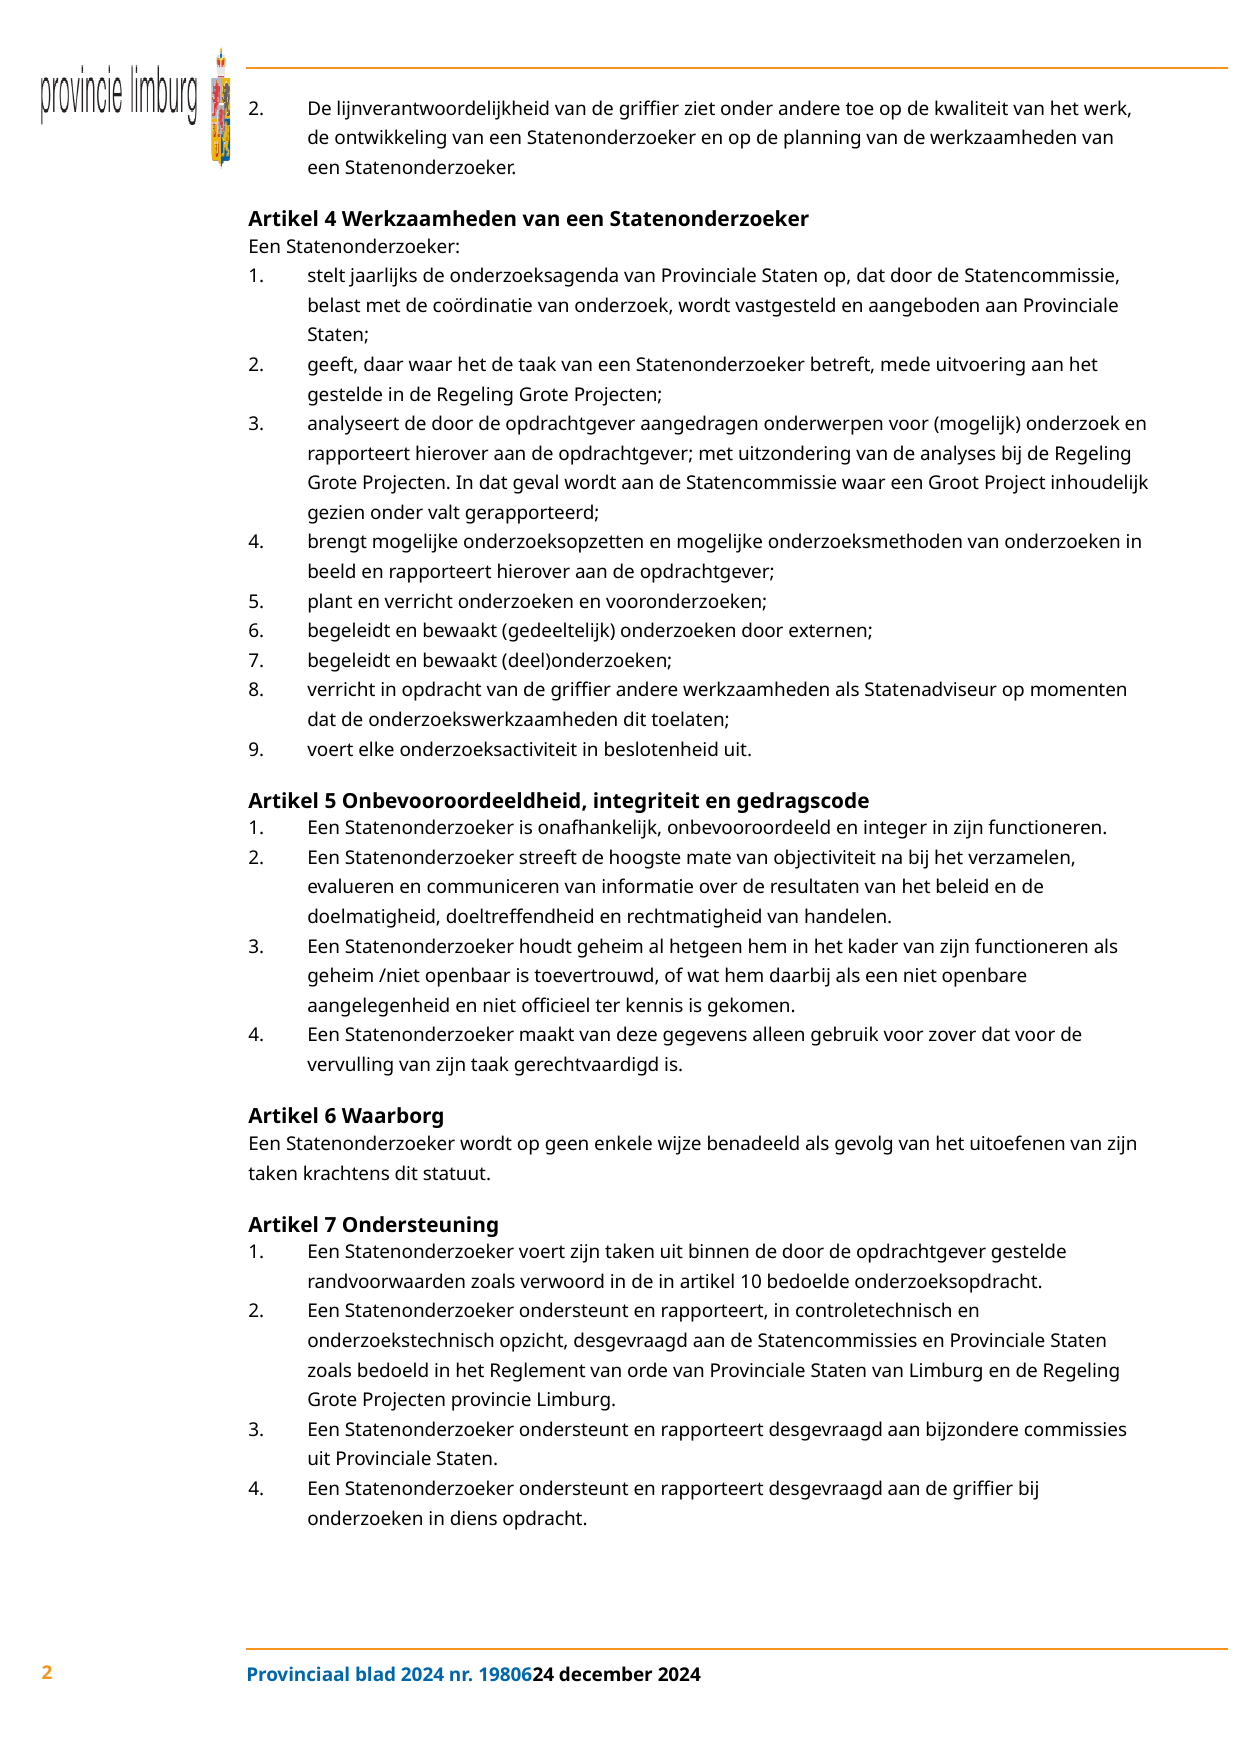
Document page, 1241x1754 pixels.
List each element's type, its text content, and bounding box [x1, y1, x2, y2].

list analyseert de door de opdrachtgever aangedragen onderwerpen voor (mogelijk) onderzoek en rapporteert hierover aan de opdrachtgever; met uitzondering van de analyses bij de Regeling Grote Projecten. In dat geval wordt aan de Statencommissie waar een Groot Project inhoudelijk gezien onder valt gerapporteerd; [248, 410, 1152, 525]
list plant en verricht onderzoeken en vooronderzoeken; [248, 588, 1152, 613]
list Een Statenonderzoeker ondersteunt en rapporteert desgevraagd aan de griffier bij onderzoeken in diens opdracht. [248, 1475, 1152, 1531]
text Artikel 4 Werkzaamheden van een Statenonderzoeker [248, 204, 1152, 233]
list begeleidt en bewaakt (deel)onderzoeken; [248, 647, 1152, 673]
list brengt mogelijke onderzoeksopzetten en mogelijke onderzoeksmethoden van onderzoeken in beeld en rapporteert hierover aan de opdrachtgever; [248, 529, 1152, 584]
list Een Statenonderzoeker is onafhankelijk, onbevooroordeeld en integer in zijn functioneren. [248, 814, 1152, 840]
list Een Statenonderzoeker maakt van deze gegevens alleen gebruik voor zover dat voor de vervulling van zijn taak gerechtvaardigd is. [248, 1022, 1152, 1077]
text Artikel 5 Onbevooroordeeldheid, integriteit en gedragscode [248, 786, 1152, 814]
text Een Statenonderzoeker: [248, 233, 1152, 258]
list Een Statenonderzoeker ondersteunt en rapporteert, in controletechnisch en onderzoekstechnisch opzicht, desgevraagd aan de Statencommissies en Provinciale Staten zoals bedoeld in het Reglement van orde van Provinciale Staten van Limburg en de Regeling Grote Projecten provincie Limburg. [248, 1298, 1152, 1412]
list Een Statenonderzoeker houdt geheim al hetgeen hem in het kader van zijn functioneren als geheim /niet openbaar is toevertrouwd, of wat hem daarbij als een niet openbare aangelegenheid en niet officieel ter kennis is gekomen. [248, 933, 1152, 1018]
list begeleidt en bewaakt (gedeeltelijk) onderzoeken door externen; [248, 617, 1152, 643]
list Een Statenonderzoeker ondersteunt en rapporteert desgevraagd aan bijzondere commissies uit Provinciale Staten. [248, 1416, 1152, 1471]
list geeft, daar waar het de taak van een Statenonderzoeker betreft, mede uitvoering aan het gestelde in de Regeling Grote Projecten; [248, 351, 1152, 406]
list De lijnverantwoordelijkheid van de griffier ziet onder andere toe op de kwaliteit van het werk, de ontwikkeling van een Statenonderzoeker en op de planning van de werkzaamheden van een Statenonderzoeker. [248, 95, 1152, 180]
list verricht in opdracht van de griffier andere werkzaamheden als Statenadviseur op momenten dat de onderzoekswerkzaamheden dit toelaten; [248, 677, 1152, 732]
list Een Statenonderzoeker streeft de hoogste mate van objectiviteit na bij het verzamelen, evalueren en communiceren van informatie over de resultaten van het beleid en de doelmatigheid, doeltreffendheid en rechtmatigheid van handelen. [248, 844, 1152, 929]
list voert elke onderzoeksactiviteit in beslotenheid uit. [248, 736, 1152, 761]
text Een Statenonderzoeker wordt op geen enkele wijze benadeeld als gevolg van het uitoefenen van zijn taken krachtens dit statuut. [248, 1130, 1152, 1185]
text Artikel 7 Ondersteuning [248, 1210, 1152, 1238]
text Artikel 6 Waarborg [248, 1102, 1152, 1130]
picture [41, 47, 231, 172]
list Een Statenonderzoeker voert zijn taken uit binnen de door de opdrachtgever gestelde randvoorwaarden zoals verwoord in de in artikel 10 bedoelde onderzoeksopdracht. [248, 1238, 1152, 1294]
list stelt jaarlijks de onderzoeksagenda van Provinciale Staten op, dat door de Statencommissie, belast met de coördinatie van onderzoek, wordt vastgesteld en aangeboden aan Provinciale Staten; [248, 262, 1152, 347]
